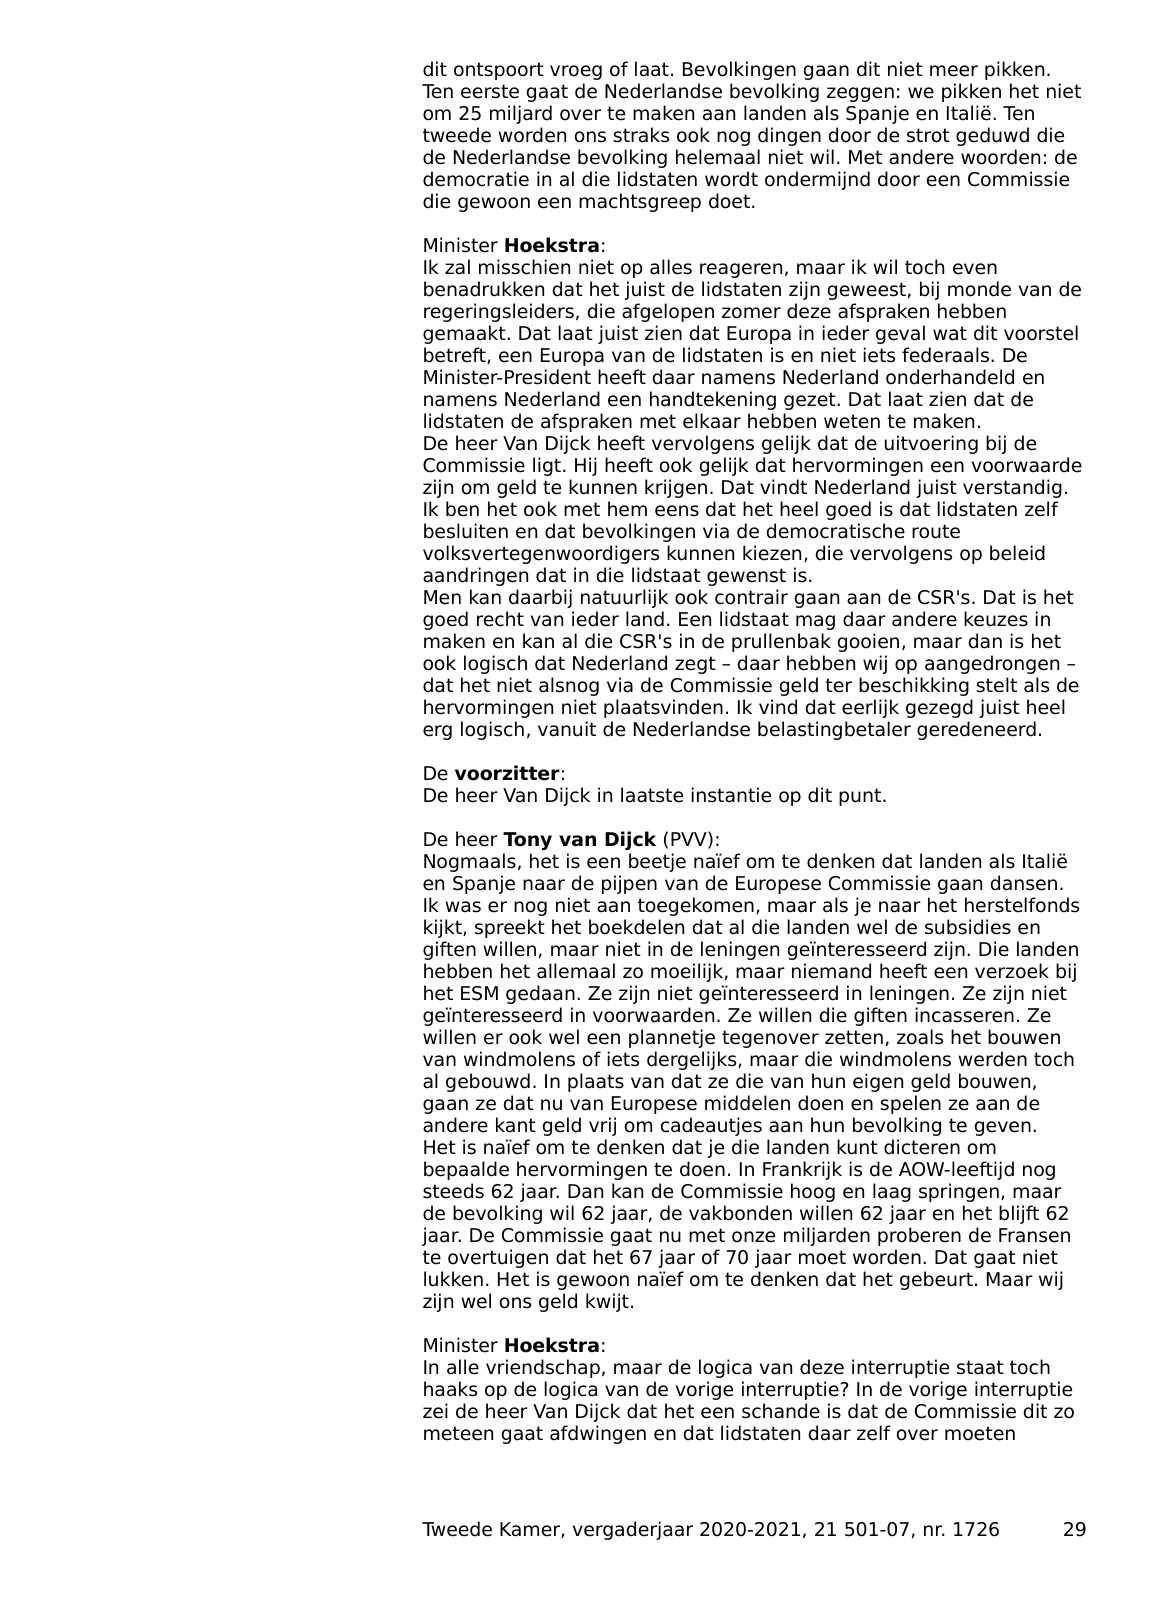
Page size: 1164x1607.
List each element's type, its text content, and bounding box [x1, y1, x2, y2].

text De heer Van Dijck in laatste instantie op dit punt. [422, 785, 1087, 807]
text De heer Van Dijck heeft vervolgens gelijk dat de uitvoering bij de Commissie ligt. Hij heeft ook gelijk dat hervormingen een voorwaarde zijn om geld te kunnen krijgen. Dat vindt Nederland juist verstandig. Ik ben het ook met hem eens dat het heel goed is dat lidstaten zelf besluiten en dat bevolkingen via de democratische route volksvertegenwoordigers kunnen kiezen, die vervolgens op beleid aandringen dat in die lidstaat gewenst is. [422, 433, 1087, 587]
text Ik zal misschien niet op alles reageren, maar ik wil toch even benadrukken dat het juist de lidstaten zijn geweest, bij monde van de regeringsleiders, die afgelopen zomer deze afspraken hebben gemaakt. Dat laat juist zien dat Europa in ieder geval wat dit voorstel betreft, een Europa van de lidstaten is en niet iets federaals. De Minister-President heeft daar namens Nederland onderhandeld en namens Nederland een handtekening gezet. Dat laat zien dat de lidstaten de afspraken met elkaar hebben weten te maken. [422, 257, 1087, 433]
text dit ontspoort vroeg of laat. Bevolkingen gaan dit niet meer pikken. Ten eerste gaat de Nederlandse bevolking zeggen: we pikken het niet om 25 miljard over te maken aan landen als Spanje en Italië. Ten tweede worden ons straks ook nog dingen door de strot geduwd die de Nederlandse bevolking helemaal niet wil. Met andere woorden: de democratie in al die lidstaten wordt ondermijnd door een Commissie die gewoon een machtsgreep doet. [422, 59, 1087, 213]
text Men kan daarbij natuurlijk ook contrair gaan aan de CSR's. Dat is het goed recht van ieder land. Een lidstaat mag daar andere keuzes in maken en kan al die CSR's in de prullenbak gooien, maar dan is het ook logisch dat Nederland zegt – daar hebben wij op aangedrongen – dat het niet alsnog via de Commissie geld ter beschikking stelt als de hervormingen niet plaatsvinden. Ik vind dat eerlijk gezegd juist heel erg logisch, vanuit de Nederlandse belastingbetaler geredeneerd. [422, 587, 1087, 741]
text In alle vriendschap, maar de logica van deze interruptie staat toch haaks op de logica van de vorige interruptie? In de vorige interruptie zei de heer Van Dijck dat het een schande is dat de Commissie dit zo meteen gaat afdwingen en dat lidstaten daar zelf over moeten [422, 1357, 1087, 1444]
text De heer Tony van Dijck (PVV): [422, 829, 1087, 851]
text Minister Hoekstra: [422, 235, 1087, 257]
text Minister Hoekstra: [422, 1335, 1087, 1357]
text Nogmaals, het is een beetje naïef om te denken dat landen als Italië en Spanje naar de pijpen van de Europese Commissie gaan dansen. Ik was er nog niet aan toegekomen, maar als je naar het herstelfonds kijkt, spreekt het boekdelen dat al die landen wel de subsidies en giften willen, maar niet in de leningen geïnteresseerd zijn. Die landen hebben het allemaal zo moeilijk, maar niemand heeft een verzoek bij het ESM gedaan. Ze zijn niet geïnteresseerd in leningen. Ze zijn niet geïnteresseerd in voorwaarden. Ze willen die giften incasseren. Ze willen er ook wel een plannetje tegenover zetten, zoals het bouwen van windmolens of iets dergelijks, maar die windmolens werden toch al gebouwd. In plaats van dat ze die van hun eigen geld bouwen, gaan ze dat nu van Europese middelen doen en spelen ze aan de andere kant geld vrij om cadeautjes aan hun bevolking te geven. [422, 851, 1087, 1137]
text Het is naïef om te denken dat je die landen kunt dicteren om bepaalde hervormingen te doen. In Frankrijk is de AOW-leeftijd nog steeds 62 jaar. Dan kan de Commissie hoog en laag springen, maar de bevolking wil 62 jaar, de vakbonden willen 62 jaar en het blijft 62 jaar. De Commissie gaat nu met onze miljarden proberen de Fransen te overtuigen dat het 67 jaar of 70 jaar moet worden. Dat gaat niet lukken. Het is gewoon naïef om te denken dat het gebeurt. Maar wij zijn wel ons geld kwijt. [422, 1137, 1087, 1312]
text De voorzitter: [422, 763, 1087, 785]
